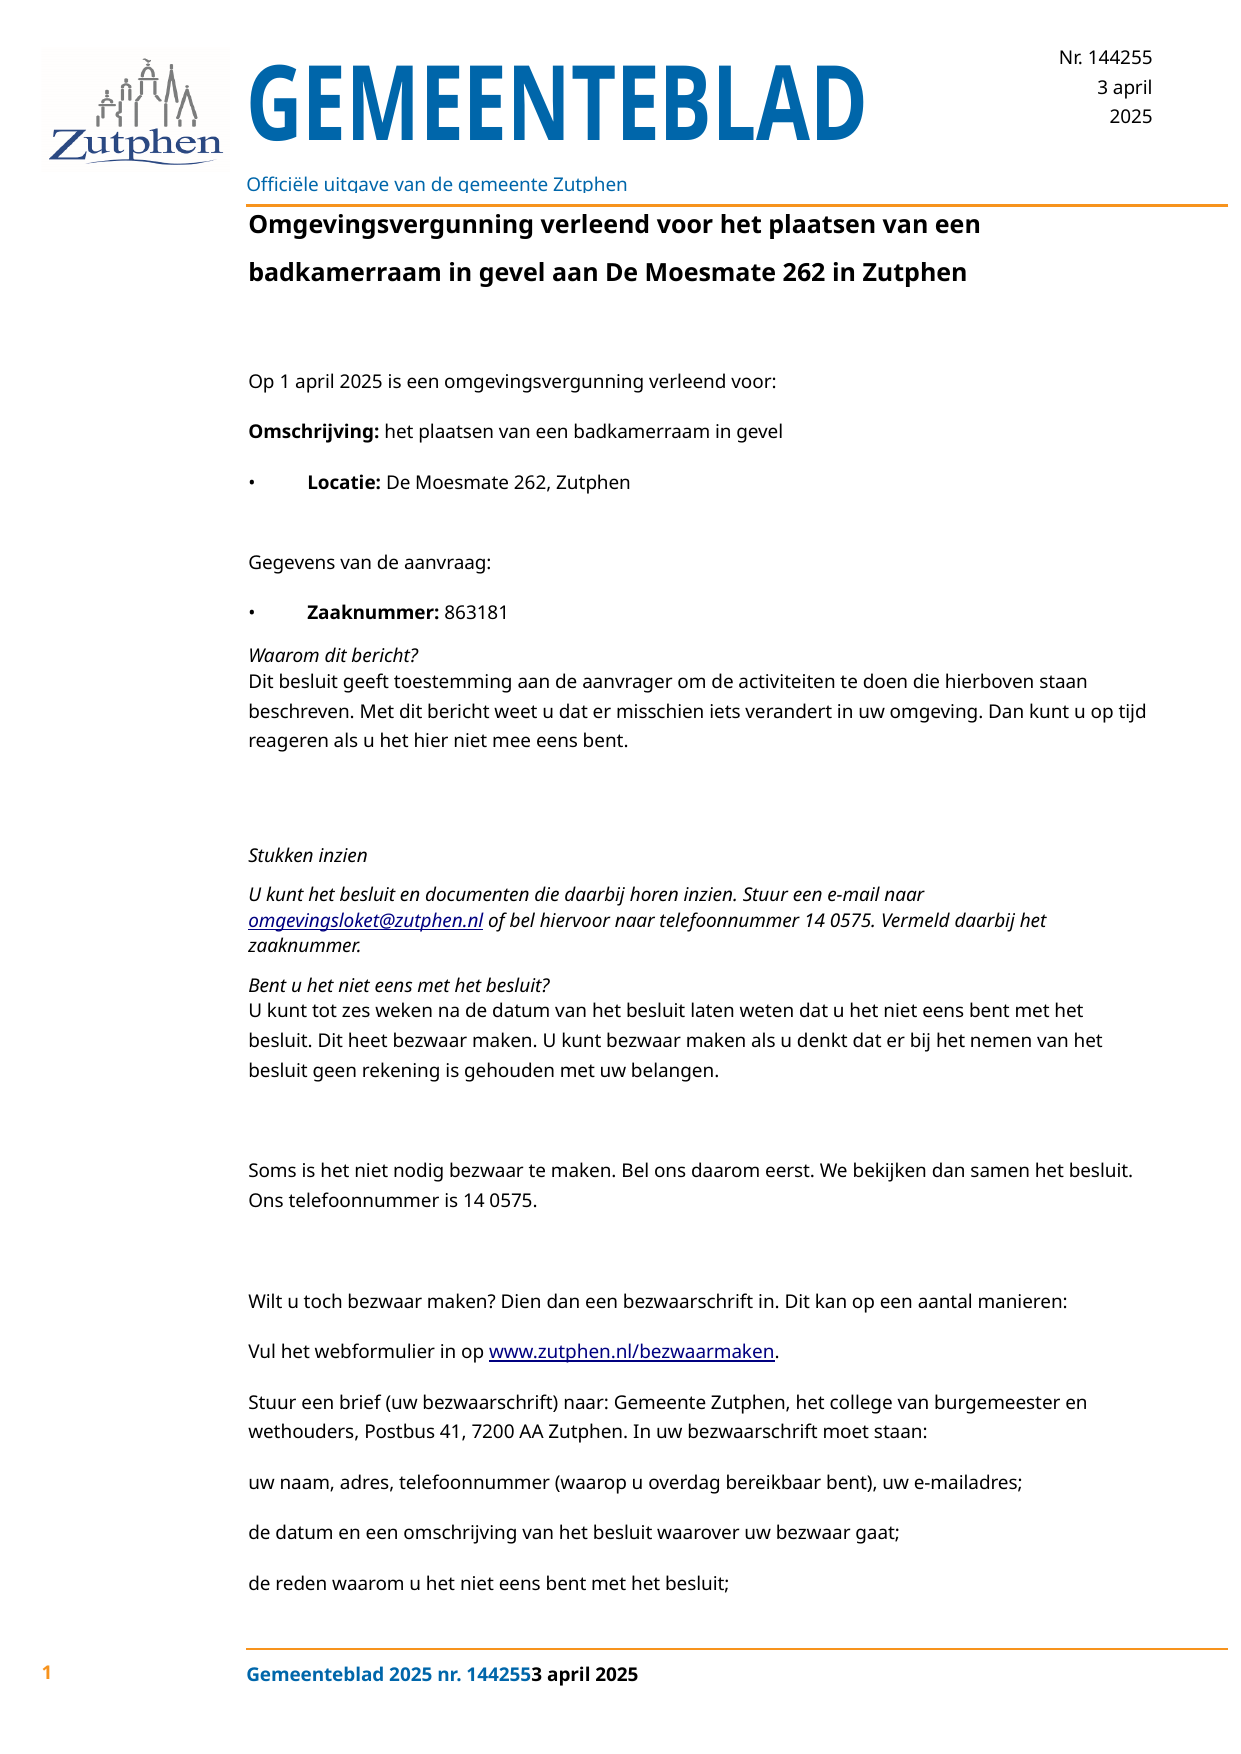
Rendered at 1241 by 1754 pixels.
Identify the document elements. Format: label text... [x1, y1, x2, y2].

text Omschrijving: het plaatsen van een badkamerraam in gevel [248, 419, 1152, 444]
text uw naam, adres, telefoonnummer (waarop u overdag bereikbaar bent), uw e-mailadres; [248, 1469, 1152, 1495]
text Waarom dit bericht? [248, 643, 1152, 668]
text Gegevens van de aanvraag: [248, 549, 1152, 575]
text de reden waarom u het niet eens bent met het besluit; [248, 1570, 1152, 1596]
list Locatie: De Moesmate 262, Zutphen [248, 469, 1152, 495]
text U kunt tot zes weken na de datum van het besluit laten weten dat u het niet eens bent met het besluit. Dit heet bezwaar maken. U kunt bezwaar maken als u denkt dat er bij het nemen van het besluit geen rekening is gehouden met uw belangen. [248, 998, 1152, 1083]
text U kunt het besluit en documenten die daarbij horen inzien. Stuur een e-mail naar omgevingsloket@zutphen.nl of bel hiervoor naar telefoonnummer 14 0575. Vermeld daarbij het zaaknummer. [248, 881, 1152, 958]
list Zaaknummer: 863181 [248, 599, 1152, 625]
text Soms is het niet nodig bezwaar te maken. Bel ons daarom eerst. We bekijken dan samen het besluit. Ons telefoonnummer is 14 0575. [248, 1158, 1152, 1213]
text Stukken inzien [248, 842, 1152, 868]
text Vul het webformulier in op www.zutphen.nl/bezwaarmaken. [248, 1338, 1152, 1364]
text Omgevingsvergunning verleend voor het plaatsen van een badkamerraam in gevel aan De Moesmate 262 in Zutphen [248, 207, 1152, 288]
text Op 1 april 2025 is een omgevingsvergunning verleend voor: [248, 368, 1152, 394]
text de datum en een omschrijving van het besluit waarover uw bezwaar gaat; [248, 1519, 1152, 1545]
picture [41, 47, 231, 172]
text Bent u het niet eens met het besluit? [248, 972, 1152, 998]
text Wilt u toch bezwaar maken? Dien dan een bezwaarschrift in. Dit kan op een aantal manieren: [248, 1288, 1152, 1314]
text Dit besluit geeft toestemming aan de aanvrager om de activiteiten te doen die hierboven staan beschreven. Met dit bericht weet u dat er misschien iets verandert in uw omgeving. Dan kunt u op tijd reageren als u het hier niet mee eens bent. [248, 668, 1152, 753]
text Stuur een brief (uw bezwaarschrift) naar: Gemeente Zutphen, het college van burgemeester en wethouders, Postbus 41, 7200 AA Zutphen. In uw bezwaarschrift moet staan: [248, 1389, 1152, 1444]
